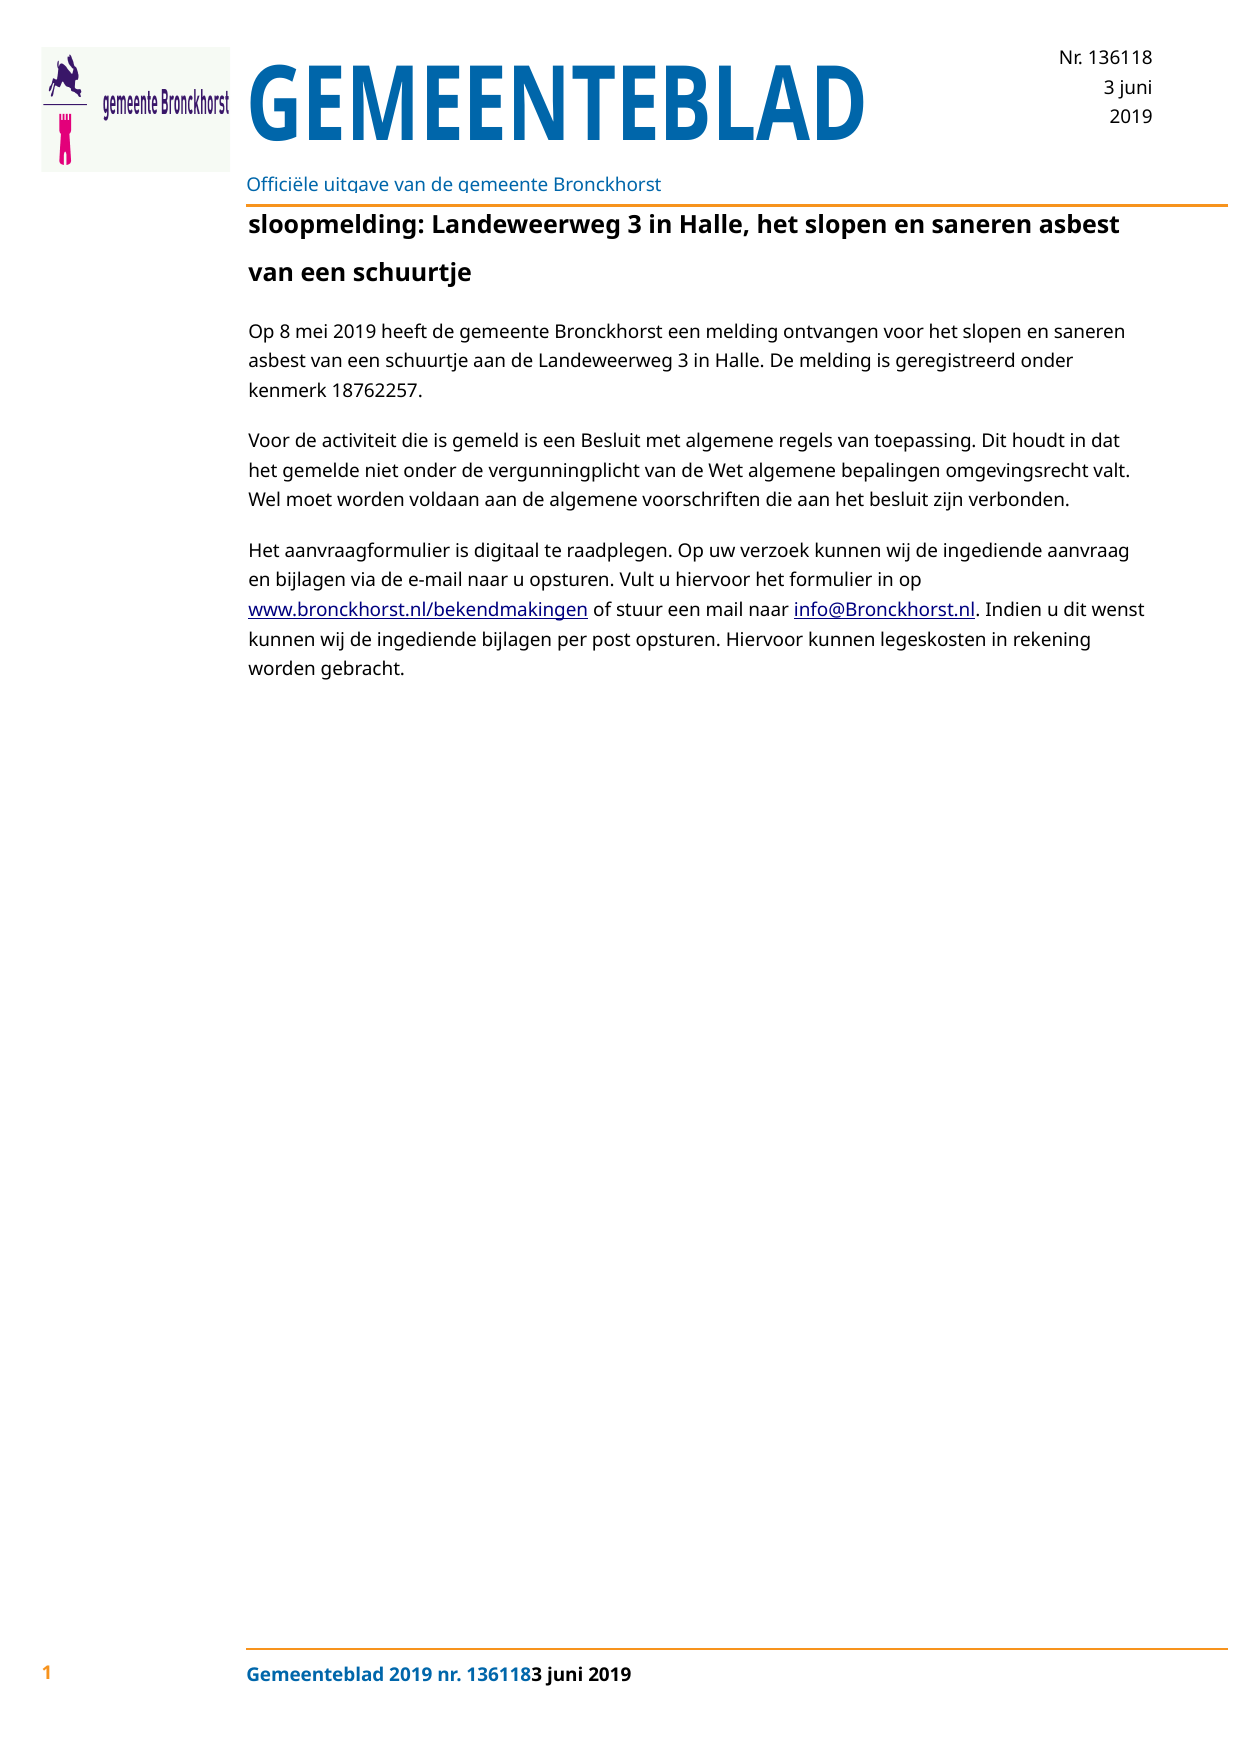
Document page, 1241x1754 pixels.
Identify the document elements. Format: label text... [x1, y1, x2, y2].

text Het aanvraagformulier is digitaal te raadplegen. Op uw verzoek kunnen wij de ingediende aanvraag en bijlagen via de e-mail naar u opsturen. Vult u hiervoor het formulier in op www.bronckhorst.nl/bekendmakingen of stuur een mail naar info@Bronckhorst.nl. Indien u dit wenst kunnen wij de ingediende bijlagen per post opsturen. Hiervoor kunnen legeskosten in rekening worden gebracht. [248, 537, 1152, 681]
picture [41, 47, 231, 172]
text Op 8 mei 2019 heeft de gemeente Bronckhorst een melding ontvangen voor het slopen en saneren asbest van een schuurtje aan de Landeweerweg 3 in Halle. De melding is geregistreerd onder kenmerk 18762257. [248, 318, 1152, 403]
text sloopmelding: Landeweerweg 3 in Halle, het slopen en saneren asbest van een schuurtje [248, 207, 1152, 288]
text Voor de activiteit die is gemeld is een Besluit met algemene regels van toepassing. Dit houdt in dat het gemelde niet onder de vergunningplicht van de Wet algemene bepalingen omgevingsrecht valt. Wel moet worden voldaan aan de algemene voorschriften die aan het besluit zijn verbonden. [248, 427, 1152, 512]
